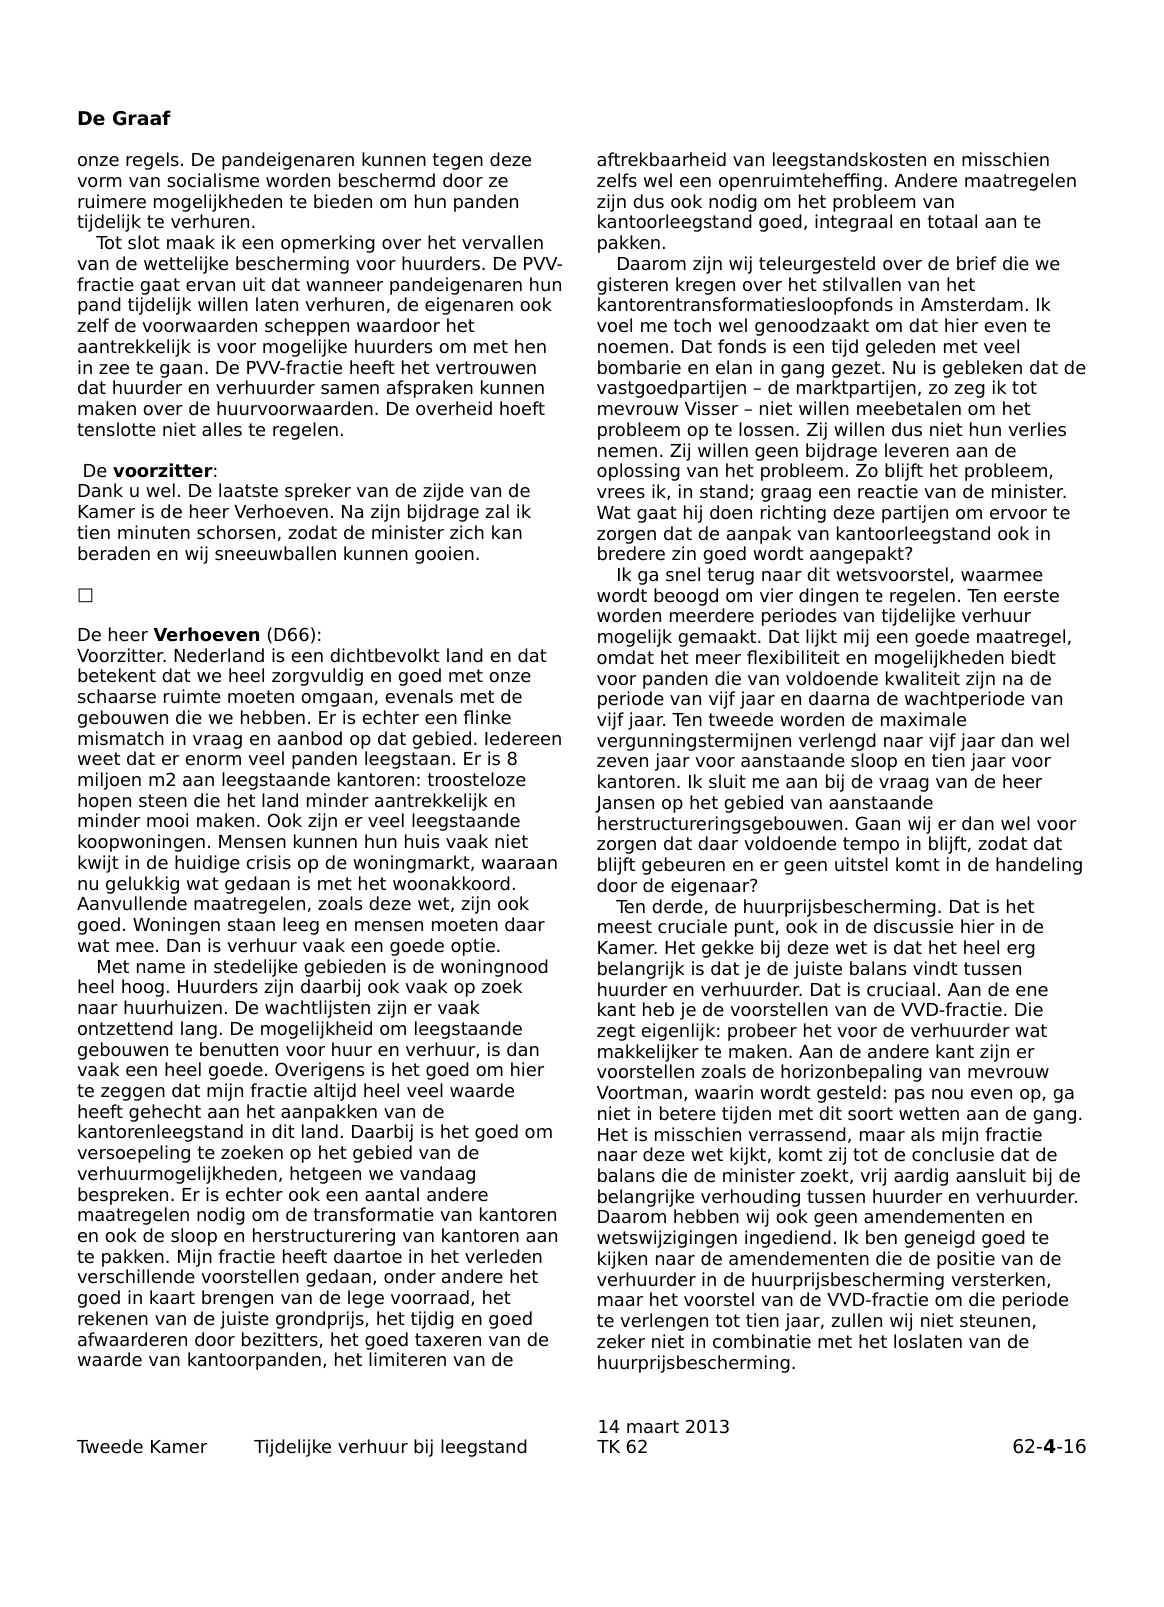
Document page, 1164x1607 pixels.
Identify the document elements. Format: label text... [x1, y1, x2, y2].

text onze regels. De pandeigenaren kunnen tegen deze vorm van socialisme worden beschermd door ze ruimere mogelijkheden te bieden om hun panden tijdelijk te verhuren. [77, 150, 567, 233]
text Ik ga snel terug naar dit wetsvoorstel, waarmee wordt beoogd om vier dingen te regelen. Ten eerste worden meerdere periodes van tijdelijke verhuur mogelijk gemaakt. Dat lijkt mij een goede maatregel, omdat het meer flexibiliteit en mogelijkheden biedt voor panden die van voldoende kwaliteit zijn na de periode van vijf jaar en daarna de wachtperiode van vijf jaar. Ten tweede worden de maximale vergunningstermijnen verlengd naar vijf jaar dan wel zeven jaar voor aanstaande sloop en tien jaar voor kantoren. Ik sluit me aan bij de vraag van de heer Jansen op het gebied van aanstaande herstructureringsgebouwen. Gaan wij er dan wel voor zorgen dat daar voldoende tempo in blijft, zodat dat blijft gebeuren en er geen uitstel komt in de handeling door de eigenaar? [596, 565, 1087, 896]
text Dank u wel. De laatste spreker van de zijde van de Kamer is de heer Verhoeven. Na zijn bijdrage zal ik tien minuten schorsen, zodat de minister zich kan beraden en wij sneeuwballen kunnen gooien. [77, 481, 567, 564]
text Voorzitter. Nederland is een dichtbevolkt land en dat betekent dat we heel zorgvuldig en goed met onze schaarse ruimte moeten omgaan, evenals met de gebouwen die we hebben. Er is echter een flinke mismatch in vraag en aanbod op dat gebied. Iedereen weet dat er enorm veel panden leegstaan. Er is 8 miljoen m2 aan leegstaande kantoren: troosteloze hopen steen die het land minder aantrekkelijk en minder mooi maken. Ook zijn er veel leegstaande koopwoningen. Mensen kunnen hun huis vaak niet kwijt in de huidige crisis op de woningmarkt, waaraan nu gelukkig wat gedaan is met het woonakkoord. Aanvullende maatregelen, zoals deze wet, zijn ook goed. Woningen staan leeg en mensen moeten daar wat mee. Dan is verhuur vaak een goede optie. [77, 646, 567, 956]
text □ [77, 584, 567, 605]
text De voorzitter: [77, 460, 567, 481]
text aftrekbaarheid van leegstandskosten en misschien zelfs wel een openruimteheffing. Andere maatregelen zijn dus ook nodig om het probleem van kantoorleegstand goed, integraal en totaal aan te pakken. [596, 150, 1087, 254]
text De heer Verhoeven (D66): [77, 625, 567, 646]
text Tot slot maak ik een opmerking over het vervallen van de wettelijke bescherming voor huurders. De PVV-fractie gaat ervan uit dat wanneer pandeigenaren hun pand tijdelijk willen laten verhuren, de eigenaren ook zelf de voorwaarden scheppen waardoor het aantrekkelijk is voor mogelijke huurders om met hen in zee te gaan. De PVV-fractie heeft het vertrouwen dat huurder en verhuurder samen afspraken kunnen maken over de huurvoorwaarden. De overheid hoeft tenslotte niet alles te regelen. [77, 233, 567, 440]
text Daarom zijn wij teleurgesteld over de brief die we gisteren kregen over het stilvallen van het kantorentransformatiesloopfonds in Amsterdam. Ik voel me toch wel genoodzaakt om dat hier even te noemen. Dat fonds is een tijd geleden met veel bombarie en elan in gang gezet. Nu is gebleken dat de vastgoedpartijen – de marktpartijen, zo zeg ik tot mevrouw Visser – niet willen meebetalen om het probleem op te lossen. Zij willen dus niet hun verlies nemen. Zij willen geen bijdrage leveren aan de oplossing van het probleem. Zo blijft het probleem, vrees ik, in stand; graag een reactie van de minister. Wat gaat hij doen richting deze partijen om ervoor te zorgen dat de aanpak van kantoorleegstand ook in bredere zin goed wordt aangepakt? [596, 254, 1087, 565]
text Ten derde, de huurprijsbescherming. Dat is het meest cruciale punt, ook in de discussie hier in de Kamer. Het gekke bij deze wet is dat het heel erg belangrijk is dat je de juiste balans vindt tussen huurder en verhuurder. Dat is cruciaal. Aan de ene kant heb je de voorstellen van de VVD-fractie. Die zegt eigenlijk: probeer het voor de verhuurder wat makkelijker te maken. Aan de andere kant zijn er voorstellen zoals de horizonbepaling van mevrouw Voortman, waarin wordt gesteld: pas nou even op, ga niet in betere tijden met dit soort wetten aan de gang. Het is misschien verrassend, maar als mijn fractie naar deze wet kijkt, komt zij tot de conclusie dat de balans die de minister zoekt, vrij aardig aansluit bij de belangrijke verhouding tussen huurder en verhuurder. Daarom hebben wij ook geen amendementen en wetswijzigingen ingediend. Ik ben geneigd goed te kijken naar de amendementen die de positie van de verhuurder in de huurprijsbescherming versterken, maar het voorstel van de VVD-fractie om die periode te verlengen tot tien jaar, zullen wij niet steunen, zeker niet in combinatie met het loslaten van de huurprijsbescherming. [596, 896, 1087, 1373]
text Met name in stedelijke gebieden is de woningnood heel hoog. Huurders zijn daarbij ook vaak op zoek naar huurhuizen. De wachtlijsten zijn er vaak ontzettend lang. De mogelijkheid om leegstaande gebouwen te benutten voor huur en verhuur, is dan vaak een heel goede. Overigens is het goed om hier te zeggen dat mijn fractie altijd heel veel waarde heeft gehecht aan het aanpakken van de kantorenleegstand in dit land. Daarbij is het goed om versoepeling te zoeken op het gebied van de verhuurmogelijkheden, hetgeen we vandaag bespreken. Er is echter ook een aantal andere maatregelen nodig om de transformatie van kantoren en ook de sloop en herstructurering van kantoren aan te pakken. Mijn fractie heeft daartoe in het verleden verschillende voorstellen gedaan, onder andere het goed in kaart brengen van de lege voorraad, het rekenen van de juiste grondprijs, het tijdig en goed afwaarderen door bezitters, het goed taxeren van de waarde van kantoorpanden, het limiteren van de [77, 956, 567, 1371]
